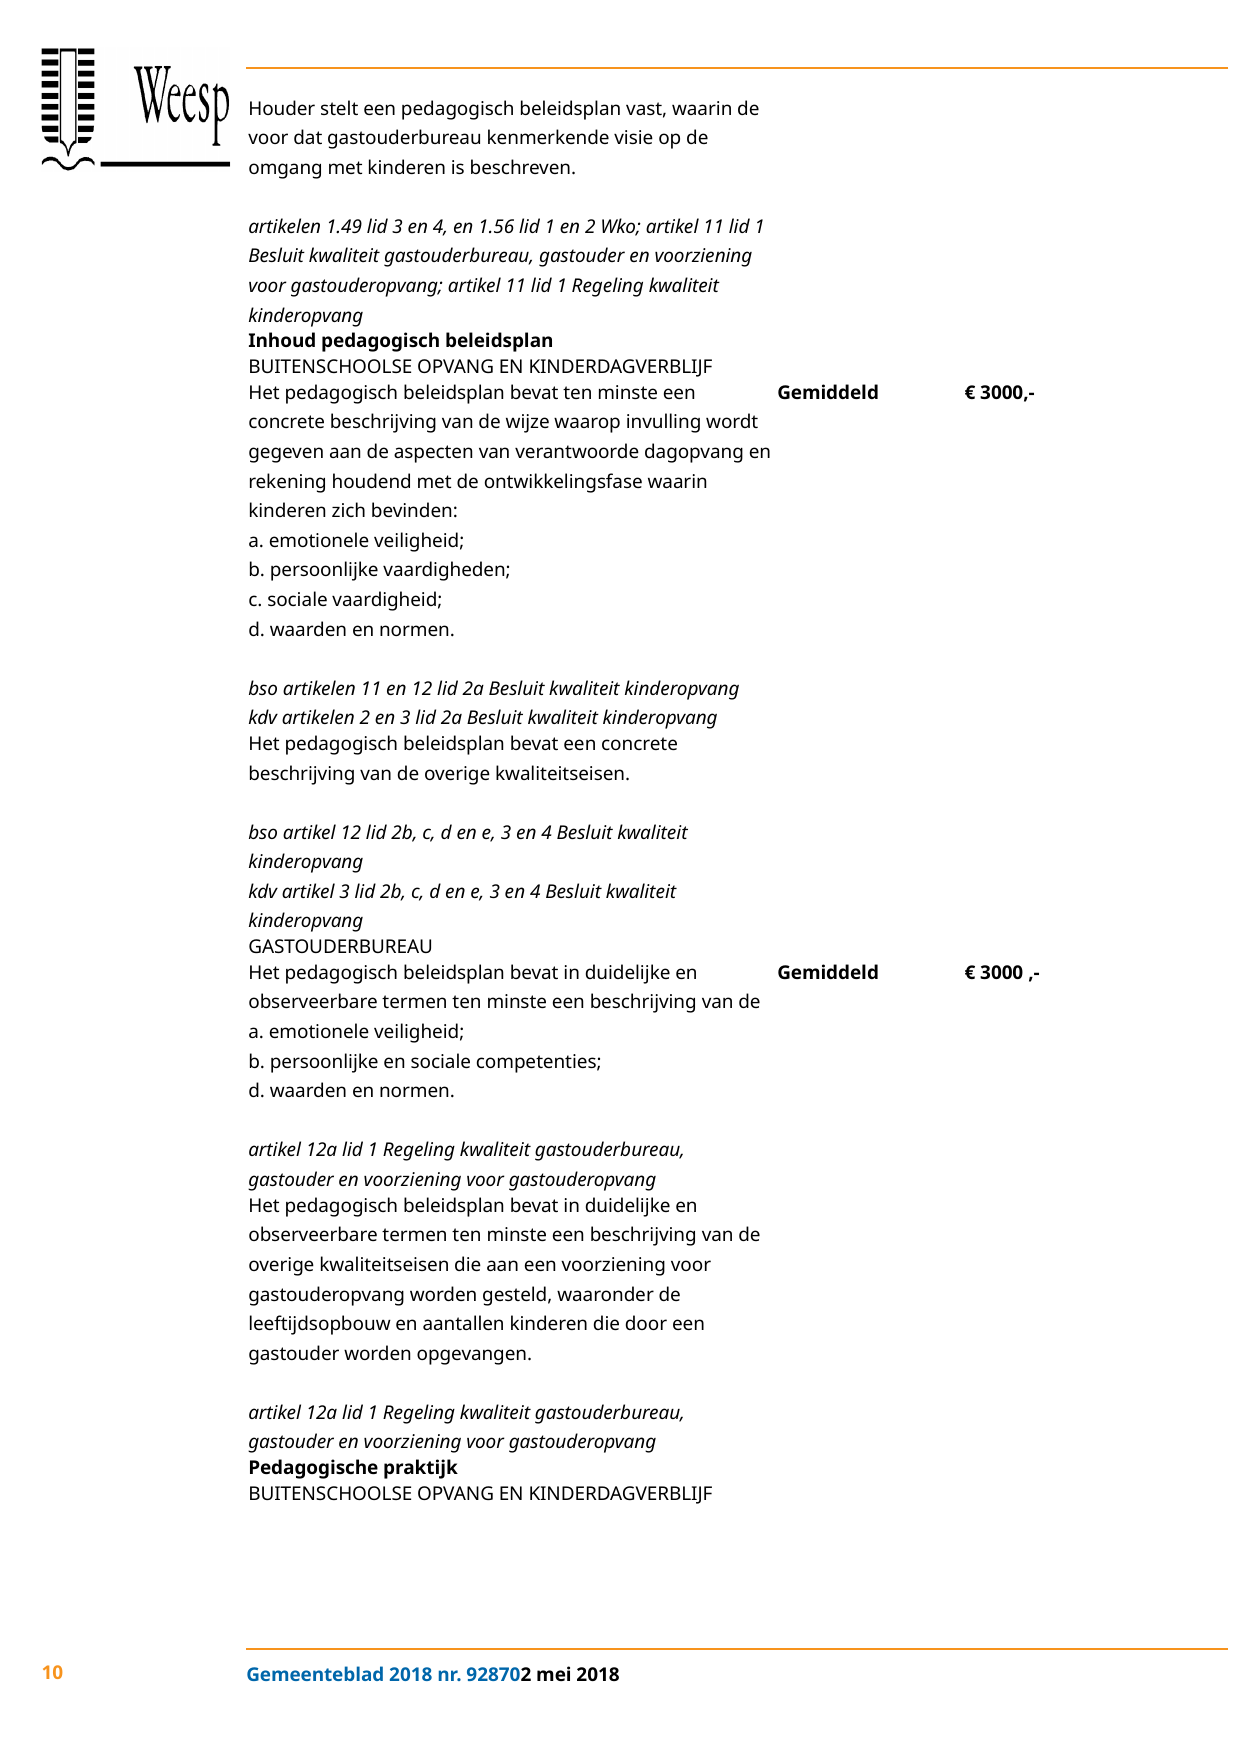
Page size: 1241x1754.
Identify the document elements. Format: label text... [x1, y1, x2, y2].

table_cell Houder stelt een pedagogisch beleidsplan vast, waarin de voor dat gastouderbureau kenmerkende visie op de omgang met kinderen is beschreven. artikelen 1.49 lid 3 en 4, en 1.56 lid 1 en 2 Wko; artikel 11 lid 1 Besluit kwaliteit gastouderbureau, gastouder en voorziening voor gastouderopvang; artikel 11 lid 1 Regeling kwaliteit kinderopvang [248, 95, 777, 328]
table_cell Inhoud pedagogisch beleidsplan [248, 328, 1152, 353]
table_cell [777, 1192, 964, 1454]
table_cell Het pedagogisch beleidsplan bevat ten minste een concrete beschrijving van de wijze waarop invulling wordt gegeven aan de aspecten van verantwoorde dagopvang en rekening houdend met de ontwikkelingsfase waarin kinderen zich bevinden: a. emotionele veiligheid; b. persoonlijke vaardigheden; c. sociale vaardigheid; d. waarden en normen. bso artikelen 11 en 12 lid 2a Besluit kwaliteit kinderopvang kdv artikelen 2 en 3 lid 2a Besluit kwaliteit kinderopvang [248, 379, 777, 730]
table_cell [964, 1192, 1152, 1454]
table_cell [777, 730, 964, 933]
table_cell € 3000,- [964, 379, 1152, 730]
table_cell € 3000 ,- [964, 959, 1152, 1192]
table_cell [777, 95, 964, 328]
table_cell [964, 95, 1152, 328]
table_cell Gemiddeld [777, 959, 964, 1192]
picture [41, 47, 231, 172]
table_cell GASTOUDERBUREAU [248, 934, 1152, 959]
table_cell Het pedagogisch beleidsplan bevat een concrete beschrijving van de overige kwaliteitseisen. bso artikel 12 lid 2b, c, d en e, 3 en 4 Besluit kwaliteit kinderopvang kdv artikel 3 lid 2b, c, d en e, 3 en 4 Besluit kwaliteit kinderopvang [248, 730, 777, 933]
table_cell [964, 730, 1152, 933]
table_cell Het pedagogisch beleidsplan bevat in duidelijke en observeerbare termen ten minste een beschrijving van de a. emotionele veiligheid; b. persoonlijke en sociale competenties; d. waarden en normen. artikel 12a lid 1 Regeling kwaliteit gastouderbureau, gastouder en voorziening voor gastouderopvang [248, 959, 777, 1192]
table_cell BUITENSCHOOLSE OPVANG EN KINDERDAGVERBLIJF [248, 1480, 1152, 1506]
table_cell BUITENSCHOOLSE OPVANG EN KINDERDAGVERBLIJF [248, 353, 1152, 379]
table_cell Pedagogische praktijk [248, 1454, 1152, 1480]
table_cell Het pedagogisch beleidsplan bevat in duidelijke en observeerbare termen ten minste een beschrijving van de overige kwaliteitseisen die aan een voorziening voor gastouderopvang worden gesteld, waaronder de leeftijdsopbouw en aantallen kinderen die door een gastouder worden opgevangen. artikel 12a lid 1 Regeling kwaliteit gastouderbureau, gastouder en voorziening voor gastouderopvang [248, 1192, 777, 1454]
table_cell Gemiddeld [777, 379, 964, 730]
